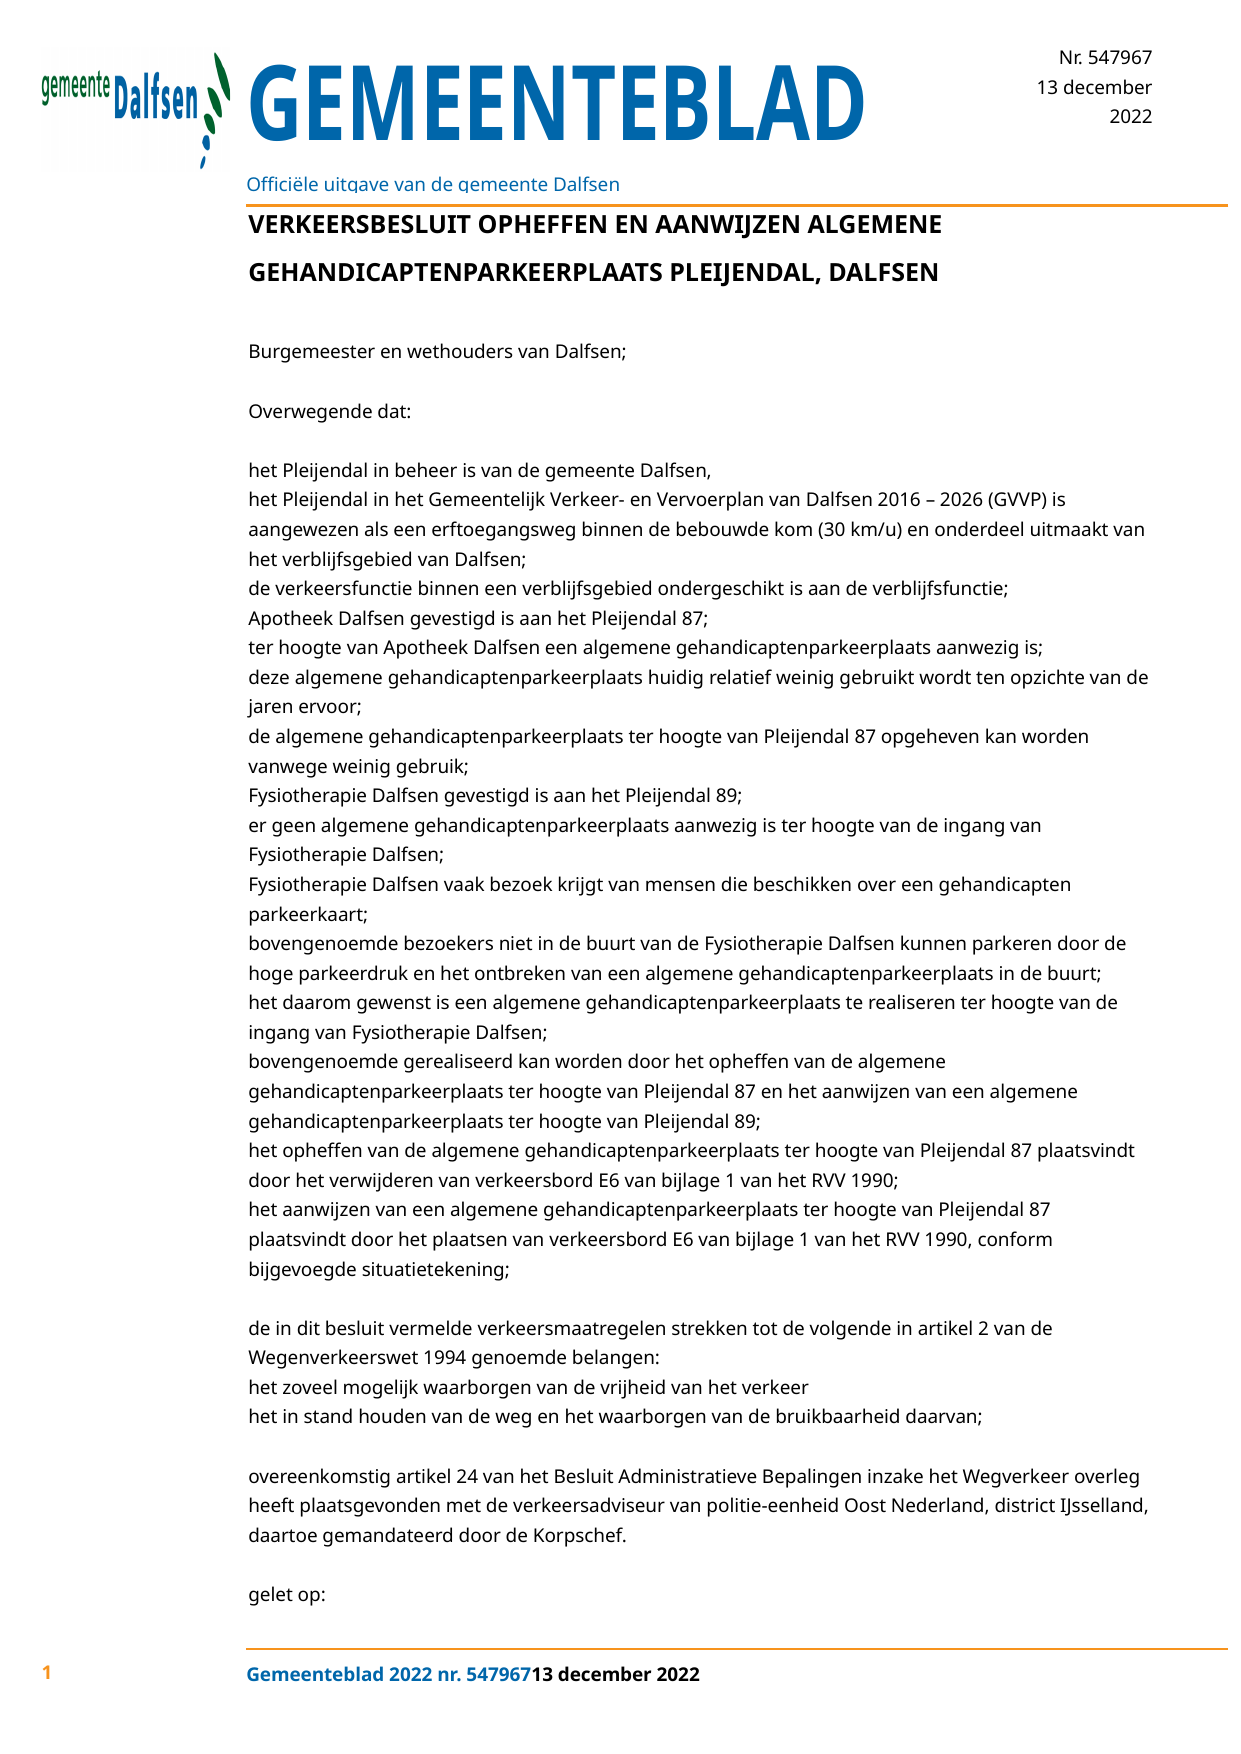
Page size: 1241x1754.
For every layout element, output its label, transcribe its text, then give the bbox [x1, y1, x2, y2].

text het in stand houden van de weg en het waarborgen van de bruikbaarheid daarvan; [248, 1404, 1152, 1429]
text Fysiotherapie Dalfsen vaak bezoek krijgt van mensen die beschikken over een gehandicapten parkeerkaart; [248, 871, 1152, 926]
text ter hoogte van Apotheek Dalfsen een algemene gehandicaptenparkeerplaats aanwezig is; [248, 634, 1152, 660]
text het zoveel mogelijk waarborgen van de vrijheid van het verkeer [248, 1374, 1152, 1400]
text de verkeersfunctie binnen een verblijfsgebied ondergeschikt is aan de verblijfsfunctie; [248, 575, 1152, 601]
text het aanwijzen van een algemene gehandicaptenparkeerplaats ter hoogte van Pleijendal 87 plaatsvindt door het plaatsen van verkeersbord E6 van bijlage 1 van het RVV 1990, conform bijgevoegde situatietekening; [248, 1197, 1152, 1281]
text het daarom gewenst is een algemene gehandicaptenparkeerplaats te realiseren ter hoogte van de ingang van Fysiotherapie Dalfsen; [248, 989, 1152, 1045]
text bovengenoemde gerealiseerd kan worden door het opheffen van de algemene gehandicaptenparkeerplaats ter hoogte van Pleijendal 87 en het aanwijzen van een algemene gehandicaptenparkeerplaats ter hoogte van Pleijendal 89; [248, 1049, 1152, 1133]
text gelet op: [248, 1581, 1152, 1607]
picture [41, 47, 231, 172]
text de in dit besluit vermelde verkeersmaatregelen strekken tot de volgende in artikel 2 van de Wegenverkeerswet 1994 genoemde belangen: [248, 1315, 1152, 1370]
text Fysiotherapie Dalfsen gevestigd is aan het Pleijendal 89; [248, 782, 1152, 808]
text het Pleijendal in beheer is van de gemeente Dalfsen, [248, 457, 1152, 483]
text het Pleijendal in het Gemeentelijk Verkeer- en Vervoerplan van Dalfsen 2016 – 2026 (GVVP) is aangewezen als een erftoegangsweg binnen de bebouwde kom (30 km/u) en onderdeel uitmaakt van het verblijfsgebied van Dalfsen; [248, 487, 1152, 571]
text VERKEERSBESLUIT OPHEFFEN EN AANWIJZEN ALGEMENE GEHANDICAPTENPARKEERPLAATS PLEIJENDAL, DALFSEN [248, 207, 1152, 288]
text de algemene gehandicaptenparkeerplaats ter hoogte van Pleijendal 87 opgeheven kan worden vanwege weinig gebruik; [248, 723, 1152, 778]
text bovengenoemde bezoekers niet in de buurt van de Fysiotherapie Dalfsen kunnen parkeren door de hoge parkeerdruk en het ontbreken van een algemene gehandicaptenparkeerplaats in de buurt; [248, 930, 1152, 986]
text overeenkomstig artikel 24 van het Besluit Administratieve Bepalingen inzake het Wegverkeer overleg heeft plaatsgevonden met de verkeersadviseur van politie-eenheid Oost Nederland, district IJsselland, daartoe gemandateerd door de Korpschef. [248, 1463, 1152, 1548]
text Overwegende dat: [248, 398, 1152, 423]
text Apotheek Dalfsen gevestigd is aan het Pleijendal 87; [248, 605, 1152, 631]
text het opheffen van de algemene gehandicaptenparkeerplaats ter hoogte van Pleijendal 87 plaatsvindt door het verwijderen van verkeersbord E6 van bijlage 1 van het RVV 1990; [248, 1137, 1152, 1193]
text Burgemeester en wethouders van Dalfsen; [248, 339, 1152, 364]
text deze algemene gehandicaptenparkeerplaats huidig relatief weinig gebruikt wordt ten opzichte van de jaren ervoor; [248, 664, 1152, 719]
text er geen algemene gehandicaptenparkeerplaats aanwezig is ter hoogte van de ingang van Fysiotherapie Dalfsen; [248, 812, 1152, 867]
